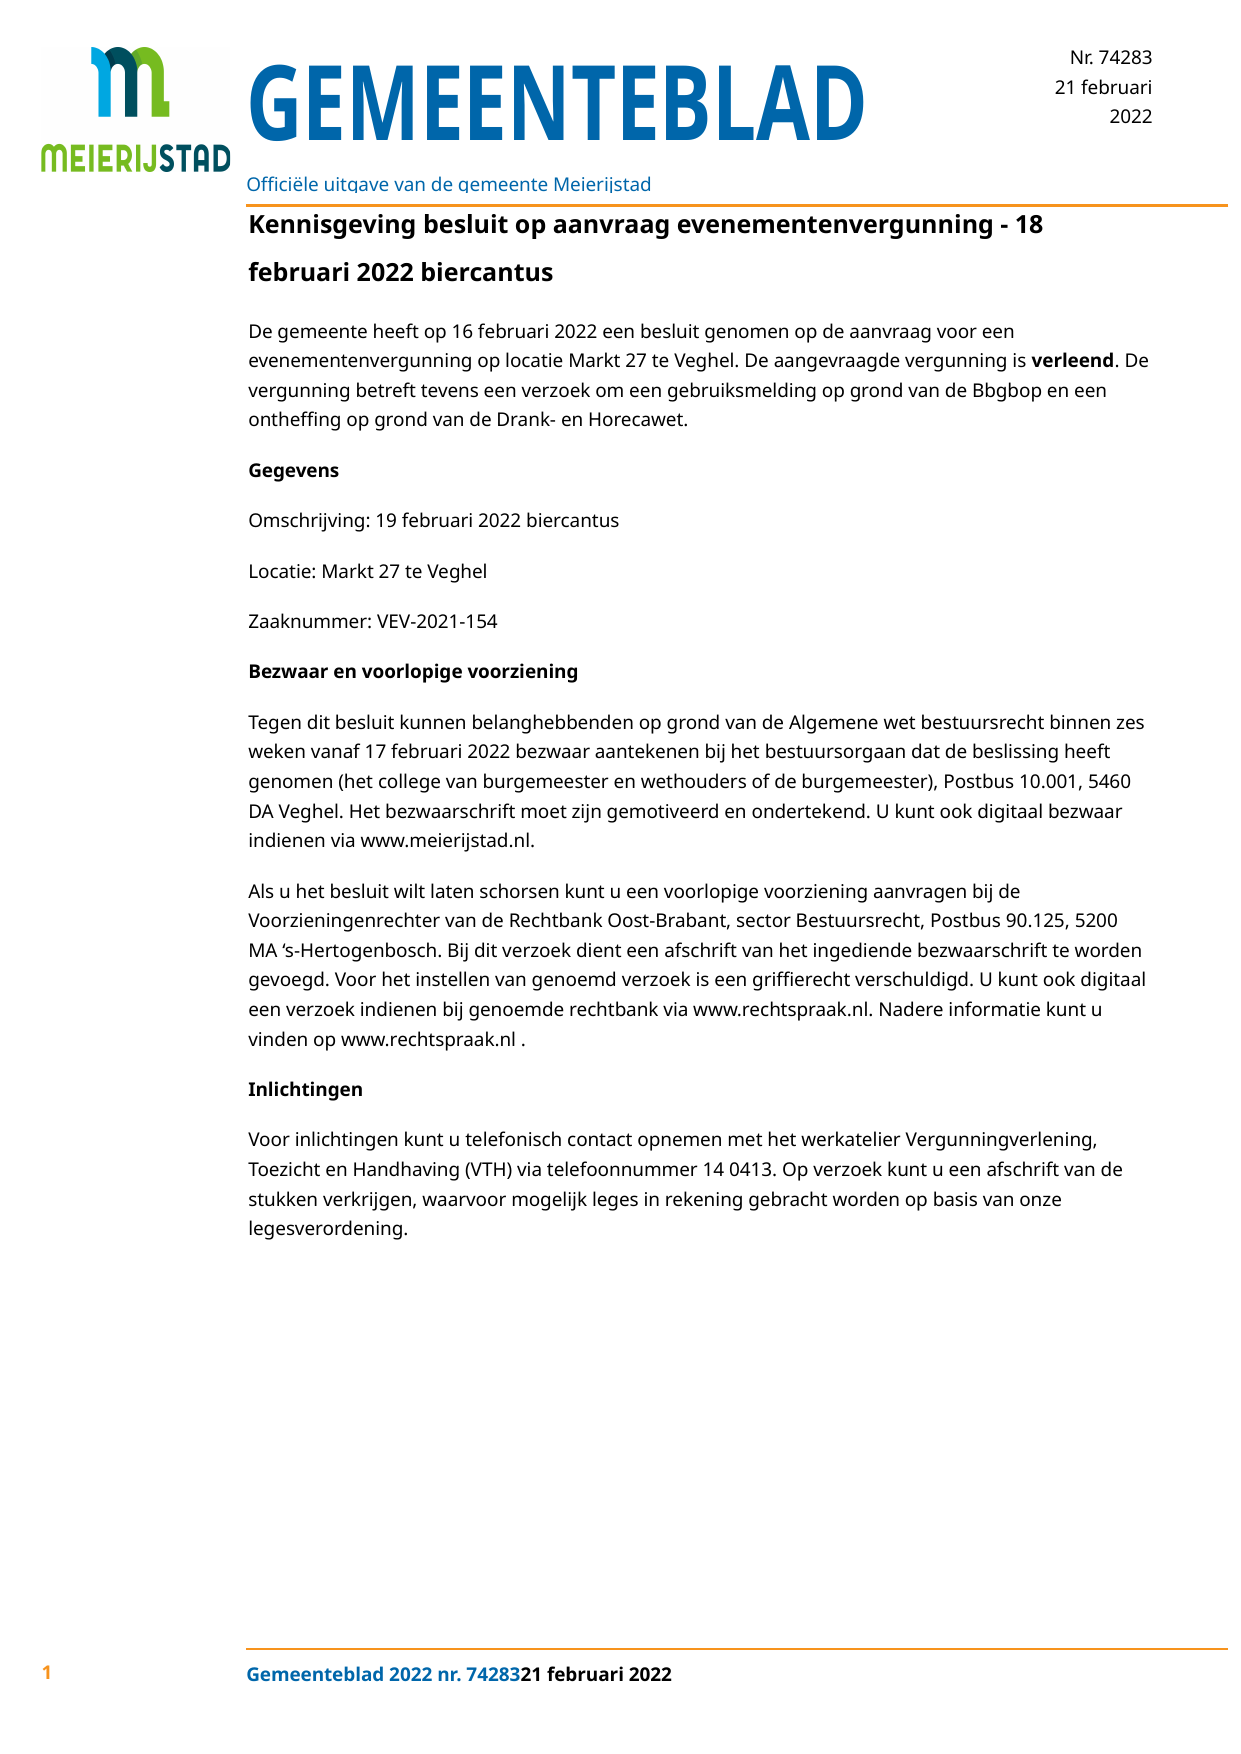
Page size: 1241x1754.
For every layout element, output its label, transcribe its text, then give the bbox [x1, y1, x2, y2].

text Zaaknummer: VEV-2021-154 [248, 608, 1152, 634]
text Als u het besluit wilt laten schorsen kunt u een voorlopige voorziening aanvragen bij de Voorzieningenrechter van de Rechtbank Oost-Brabant, sector Bestuursrecht, Postbus 90.125, 5200 MA ‘s-Hertogenbosch. Bij dit verzoek dient een afschrift van het ingediende bezwaarschrift te worden gevoegd. Voor het instellen van genoemd verzoek is een griffierecht verschuldigd. U kunt ook digitaal een verzoek indienen bij genoemde rechtbank via www.rechtspraak.nl. Nadere informatie kunt u vinden op www.rechtspraak.nl . [248, 878, 1152, 1052]
text Locatie: Markt 27 te Veghel [248, 558, 1152, 584]
text Bezwaar en voorlopige voorziening [248, 659, 1152, 684]
text Kennisgeving besluit op aanvraag evenementenvergunning - 18 februari 2022 biercantus [248, 207, 1152, 288]
text Inlichtingen [248, 1076, 1152, 1102]
text Omschrijving: 19 februari 2022 biercantus [248, 507, 1152, 533]
text Voor inlichtingen kunt u telefonisch contact opnemen met het werkatelier Vergunningverlening, Toezicht en Handhaving (VTH) via telefoonnummer 14 0413. Op verzoek kunt u een afschrift van de stukken verkrijgen, waarvoor mogelijk leges in rekening gebracht worden op basis van onze legesverordening. [248, 1127, 1152, 1241]
text Gegevens [248, 457, 1152, 483]
text De gemeente heeft op 16 februari 2022 een besluit genomen op de aanvraag voor een evenementenvergunning op locatie Markt 27 te Veghel. De aangevraagde vergunning is verleend. De vergunning betreft tevens een verzoek om een gebruiksmelding op grond van de Bbgbop en een ontheffing op grond van de Drank- en Horecawet. [248, 318, 1152, 432]
text Tegen dit besluit kunnen belanghebbenden op grond van de Algemene wet bestuursrecht binnen zes weken vanaf 17 februari 2022 bezwaar aantekenen bij het bestuursorgaan dat de beslissing heeft genomen (het college van burgemeester en wethouders of de burgemeester), Postbus 10.001, 5460 DA Veghel. Het bezwaarschrift moet zijn gemotiveerd en ondertekend. U kunt ook digitaal bezwaar indienen via www.meierijstad.nl. [248, 709, 1152, 853]
picture [41, 47, 231, 172]
